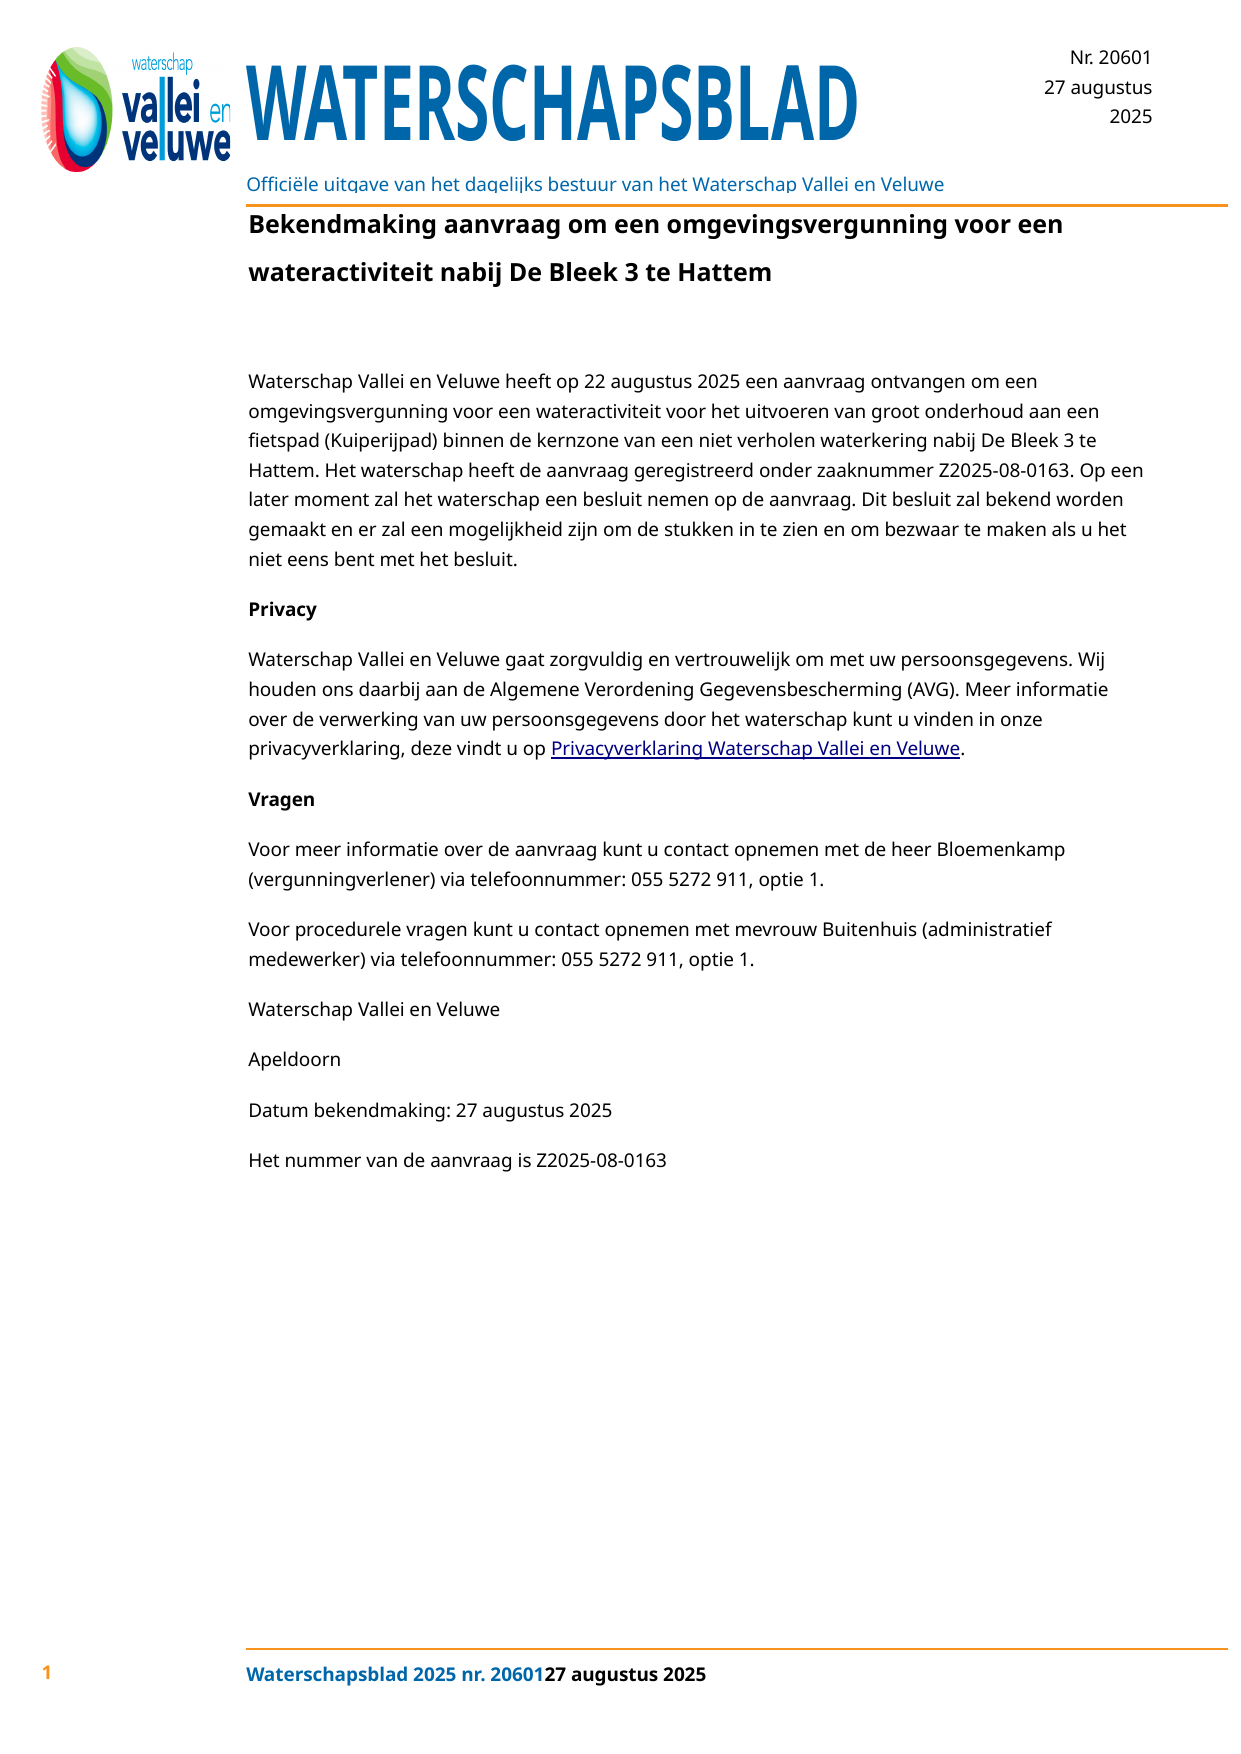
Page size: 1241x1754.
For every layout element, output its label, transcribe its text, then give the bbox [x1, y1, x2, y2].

text Apeldoorn [248, 1047, 1152, 1072]
text Waterschap Vallei en Veluwe heeft op 22 augustus 2025 een aanvraag ontvangen om een omgevingsvergunning voor een wateractiviteit voor het uitvoeren van groot onderhoud aan een fietspad (Kuiperijpad) binnen de kernzone van een niet verholen waterkering nabij De Bleek 3 te Hattem. Het waterschap heeft de aanvraag geregistreerd onder zaaknummer Z2025-08-0163. Op een later moment zal het waterschap een besluit nemen op de aanvraag. Dit besluit zal bekend worden gemaakt en er zal een mogelijkheid zijn om de stukken in te zien en om bezwaar te maken als u het niet eens bent met het besluit. [248, 368, 1152, 572]
text Voor procedurele vragen kunt u contact opnemen met mevrouw Buitenhuis (administratief medewerker) via telefoonnummer: 055 5272 911, optie 1. [248, 916, 1152, 972]
text Datum bekendmaking: 27 augustus 2025 [248, 1097, 1152, 1123]
text Privacy [248, 596, 1152, 622]
text Vragen [248, 786, 1152, 812]
text Voor meer informatie over de aanvraag kunt u contact opnemen met de heer Bloemenkamp (vergunningverlener) via telefoonnummer: 055 5272 911, optie 1. [248, 836, 1152, 892]
picture [41, 47, 231, 172]
text Waterschap Vallei en Veluwe gaat zorgvuldig en vertrouwelijk om met uw persoonsgegevens. Wij houden ons daarbij aan de Algemene Verordening Gegevensbescherming (AVG). Meer informatie over de verwerking van uw persoonsgegevens door het waterschap kunt u vinden in onze privacyverklaring, deze vindt u op Privacyverklaring Waterschap Vallei en Veluwe. [248, 647, 1152, 761]
text Waterschap Vallei en Veluwe [248, 996, 1152, 1022]
text Bekendmaking aanvraag om een omgevingsvergunning voor een wateractiviteit nabij De Bleek 3 te Hattem [248, 207, 1152, 288]
text Het nummer van de aanvraag is Z2025-08-0163 [248, 1147, 1152, 1173]
